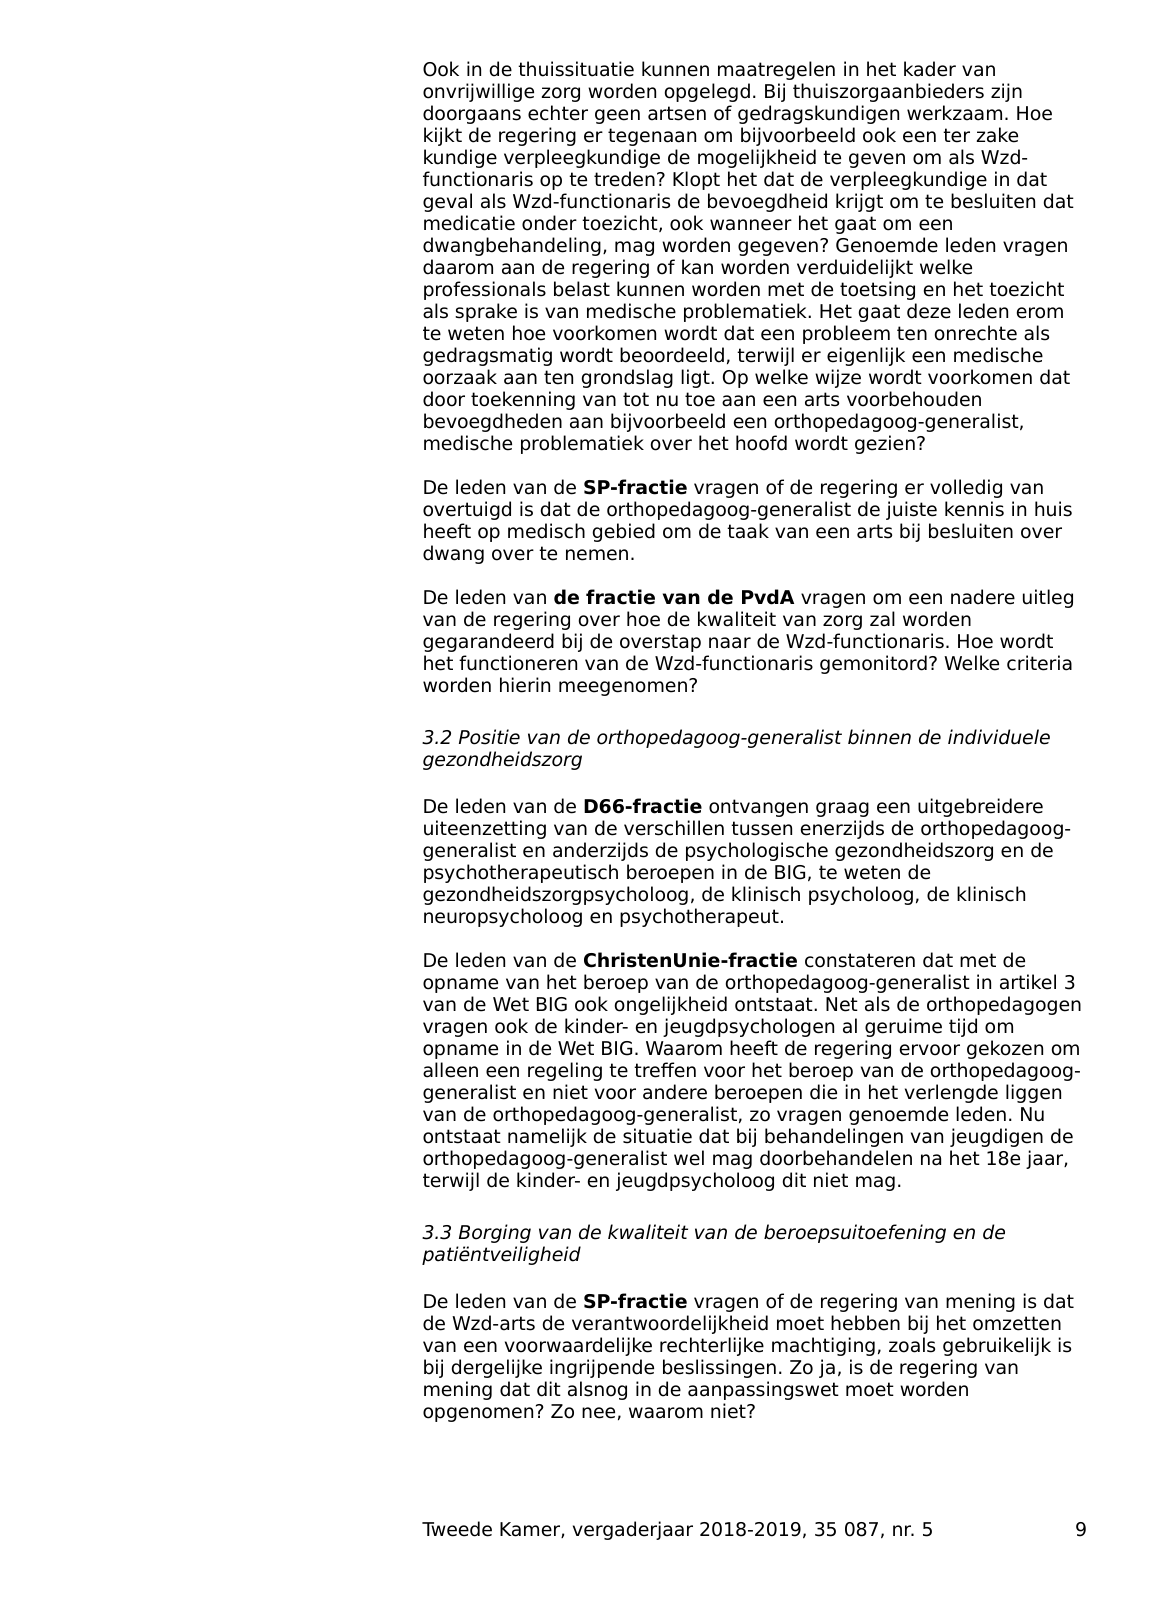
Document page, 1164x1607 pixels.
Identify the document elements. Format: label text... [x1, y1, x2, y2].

subtitle 3.3 Borging van de kwaliteit van de beroepsuitoefening en de patiëntveiligheid [422, 1222, 1087, 1266]
text De leden van de ChristenUnie-fractie constateren dat met de opname van het beroep van de orthopedagoog-generalist in artikel 3 van de Wet BIG ook ongelijkheid ontstaat. Net als de orthopedagogen vragen ook de kinder- en jeugdpsychologen al geruime tijd om opname in de Wet BIG. Waarom heeft de regering ervoor gekozen om alleen een regeling te treffen voor het beroep van de orthopedagoog-generalist en niet voor andere beroepen die in het verlengde liggen van de orthopedagoog-generalist, zo vragen genoemde leden. Nu ontstaat namelijk de situatie dat bij behandelingen van jeugdigen de orthopedagoog-generalist wel mag doorbehandelen na het 18e jaar, terwijl de kinder- en jeugdpsycholoog dit niet mag. [422, 950, 1087, 1192]
text De leden van de D66-fractie ontvangen graag een uitgebreidere uiteenzetting van de verschillen tussen enerzijds de orthopedagoog-generalist en anderzijds de psychologische gezondheidszorg en de psychotherapeutisch beroepen in de BIG, te weten de gezondheidszorgpsycholoog, de klinisch psycholoog, de klinisch neuropsycholoog en psychotherapeut. [422, 796, 1087, 928]
subtitle 3.2 Positie van de orthopedagoog-generalist binnen de individuele gezondheidszorg [422, 727, 1087, 771]
text De leden van de SP-fractie vragen of de regering er volledig van overtuigd is dat de orthopedagoog-generalist de juiste kennis in huis heeft op medisch gebied om de taak van een arts bij besluiten over dwang over te nemen. [422, 477, 1087, 565]
text De leden van de fractie van de PvdA vragen om een nadere uitleg van de regering over hoe de kwaliteit van zorg zal worden gegarandeerd bij de overstap naar de Wzd-functionaris. Hoe wordt het functioneren van de Wzd-functionaris gemonitord? Welke criteria worden hierin meegenomen? [422, 587, 1087, 697]
text Ook in de thuissituatie kunnen maatregelen in het kader van onvrijwillige zorg worden opgelegd. Bij thuiszorgaanbieders zijn doorgaans echter geen artsen of gedragskundigen werkzaam. Hoe kijkt de regering er tegenaan om bijvoorbeeld ook een ter zake kundige verpleegkundige de mogelijkheid te geven om als Wzd-functionaris op te treden? Klopt het dat de verpleegkundige in dat geval als Wzd-functionaris de bevoegdheid krijgt om te besluiten dat medicatie onder toezicht, ook wanneer het gaat om een dwangbehandeling, mag worden gegeven? Genoemde leden vragen daarom aan de regering of kan worden verduidelijkt welke professionals belast kunnen worden met de toetsing en het toezicht als sprake is van medische problematiek. Het gaat deze leden erom te weten hoe voorkomen wordt dat een probleem ten onrechte als gedragsmatig wordt beoordeeld, terwijl er eigenlijk een medische oorzaak aan ten grondslag ligt. Op welke wijze wordt voorkomen dat door toekenning van tot nu toe aan een arts voorbehouden bevoegdheden aan bijvoorbeeld een orthopedagoog-generalist, medische problematiek over het hoofd wordt gezien? [422, 59, 1087, 455]
text De leden van de SP-fractie vragen of de regering van mening is dat de Wzd-arts de verantwoordelijkheid moet hebben bij het omzetten van een voorwaardelijke rechterlijke machtiging, zoals gebruikelijk is bij dergelijke ingrijpende beslissingen. Zo ja, is de regering van mening dat dit alsnog in de aanpassingswet moet worden opgenomen? Zo nee, waarom niet? [422, 1291, 1087, 1422]
